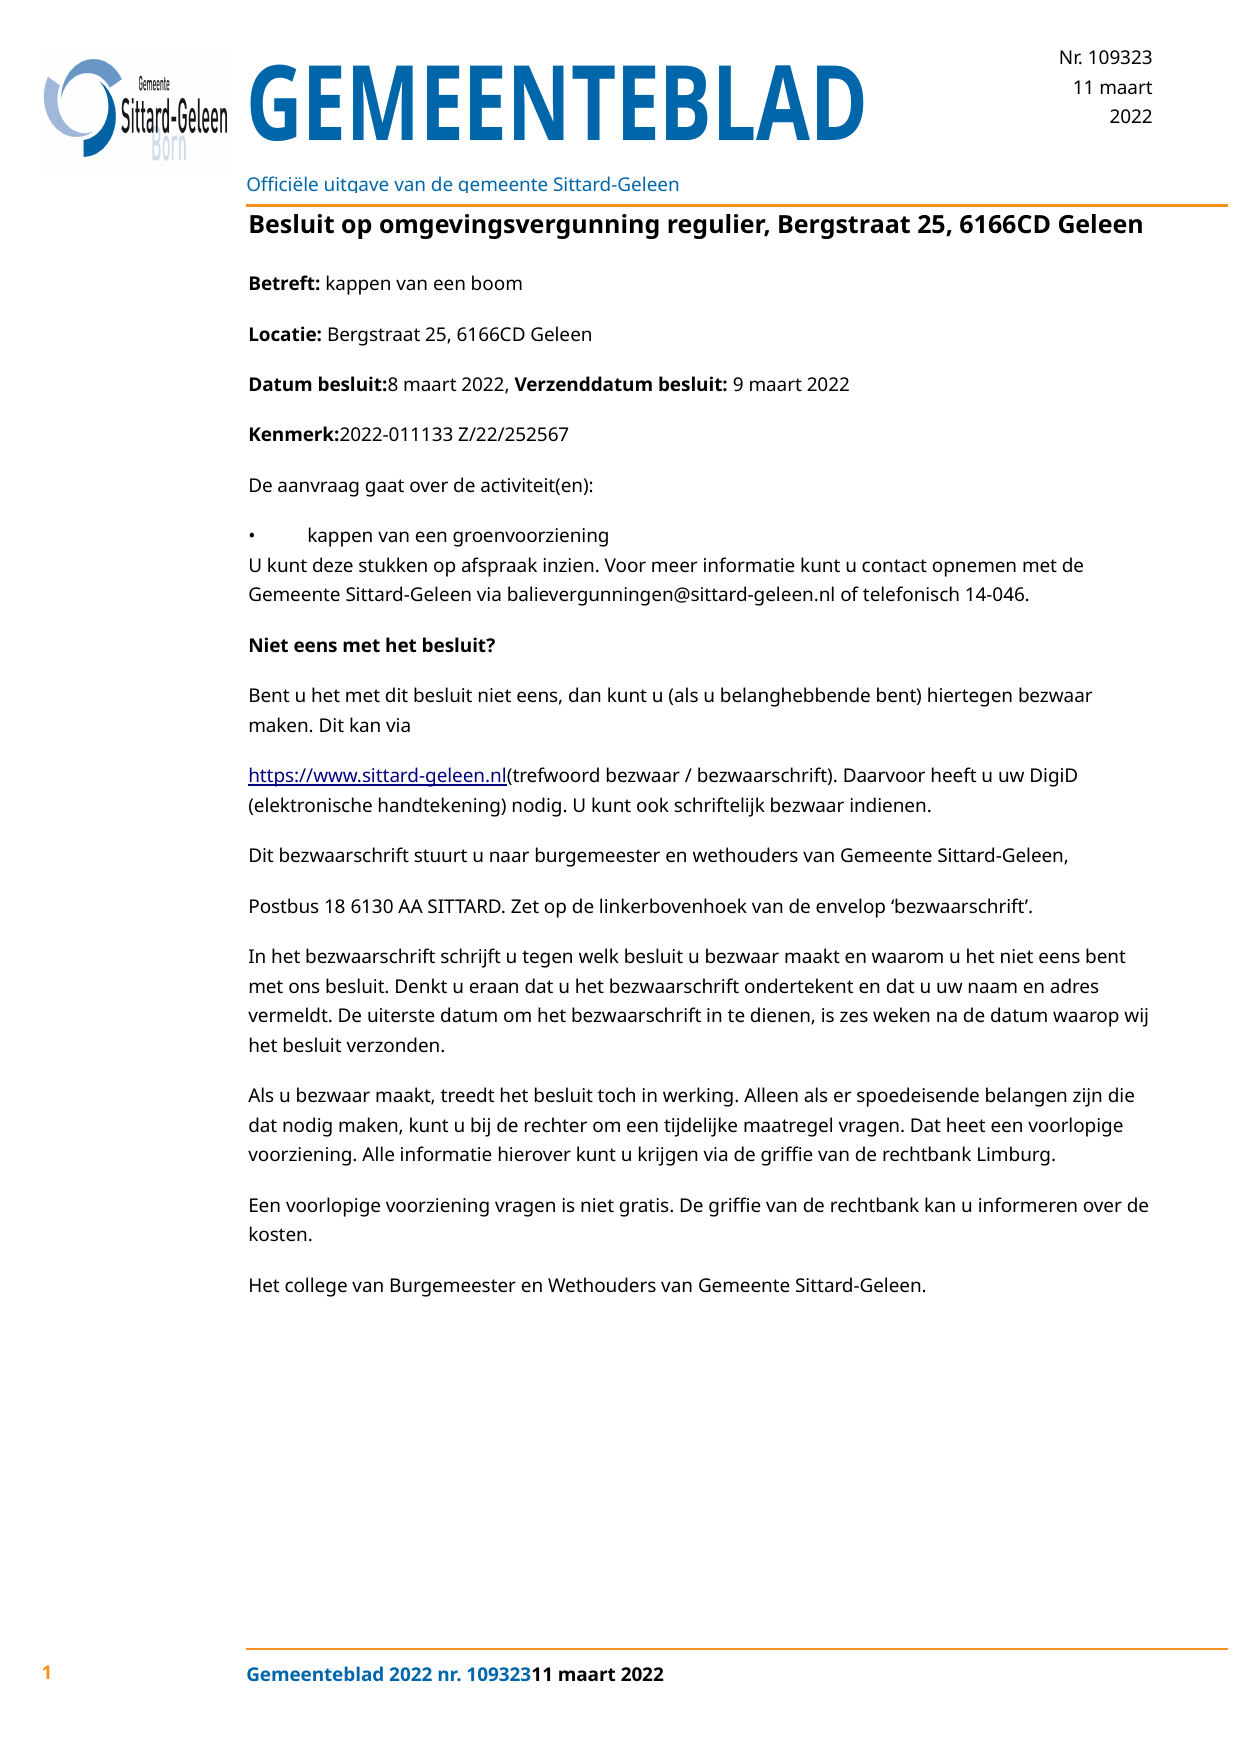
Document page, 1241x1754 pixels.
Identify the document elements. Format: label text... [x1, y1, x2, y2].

text https://www.sittard-geleen.nl(trefwoord bezwaar / bezwaarschrift). Daarvoor heeft u uw DigiD (elektronische handtekening) nodig. U kunt ook schriftelijk bezwaar indienen. [248, 762, 1152, 818]
text Dit bezwaarschrift stuurt u naar burgemeester en wethouders van Gemeente Sittard-Geleen, [248, 842, 1152, 868]
text Postbus 18 6130 AA SITTARD. Zet op de linkerbovenhoek van de envelop ‘bezwaarschrift’. [248, 893, 1152, 918]
text Betreft: kappen van een boom [248, 270, 1152, 296]
text Het college van Burgemeester en Wethouders van Gemeente Sittard-Geleen. [248, 1272, 1152, 1298]
text Besluit op omgevingsvergunning regulier, Bergstraat 25, 6166CD Geleen [248, 207, 1152, 241]
text In het bezwaarschrift schrijft u tegen welk besluit u bezwaar maakt en waarom u het niet eens bent met ons besluit. Denkt u eraan dat u het bezwaarschrift ondertekent en dat u uw naam en adres vermeldt. De uiterste datum om het bezwaarschrift in te dienen, is zes weken na de datum waarop wij het besluit verzonden. [248, 943, 1152, 1058]
text Niet eens met het besluit? [248, 632, 1152, 658]
text Bent u het met dit besluit niet eens, dan kunt u (als u belanghebbende bent) hiertegen bezwaar maken. Dit kan via [248, 682, 1152, 738]
picture [41, 47, 231, 172]
text U kunt deze stukken op afspraak inzien. Voor meer informatie kunt u contact opnemen met de Gemeente Sittard-Geleen via balievergunningen@sittard-geleen.nl of telefonisch 14-046. [248, 552, 1152, 607]
text Locatie: Bergstraat 25, 6166CD Geleen [248, 321, 1152, 346]
text Als u bezwaar maakt, treedt het besluit toch in werking. Alleen als er spoedeisende belangen zijn die dat nodig maken, kunt u bij de rechter om een tijdelijke maatregel vragen. Dat heet een voorlopige voorziening. Alle informatie hierover kunt u krijgen via de griffie van de rechtbank Limburg. [248, 1082, 1152, 1167]
text Datum besluit:8 maart 2022, Verzenddatum besluit: 9 maart 2022 [248, 371, 1152, 397]
text Kenmerk:2022-011133 Z/22/252567 [248, 422, 1152, 447]
list kappen van een groenvoorziening [248, 522, 1152, 548]
text Een voorlopige voorziening vragen is niet gratis. De griffie van de rechtbank kan u informeren over de kosten. [248, 1192, 1152, 1247]
text De aanvraag gaat over de activiteit(en): [248, 472, 1152, 498]
